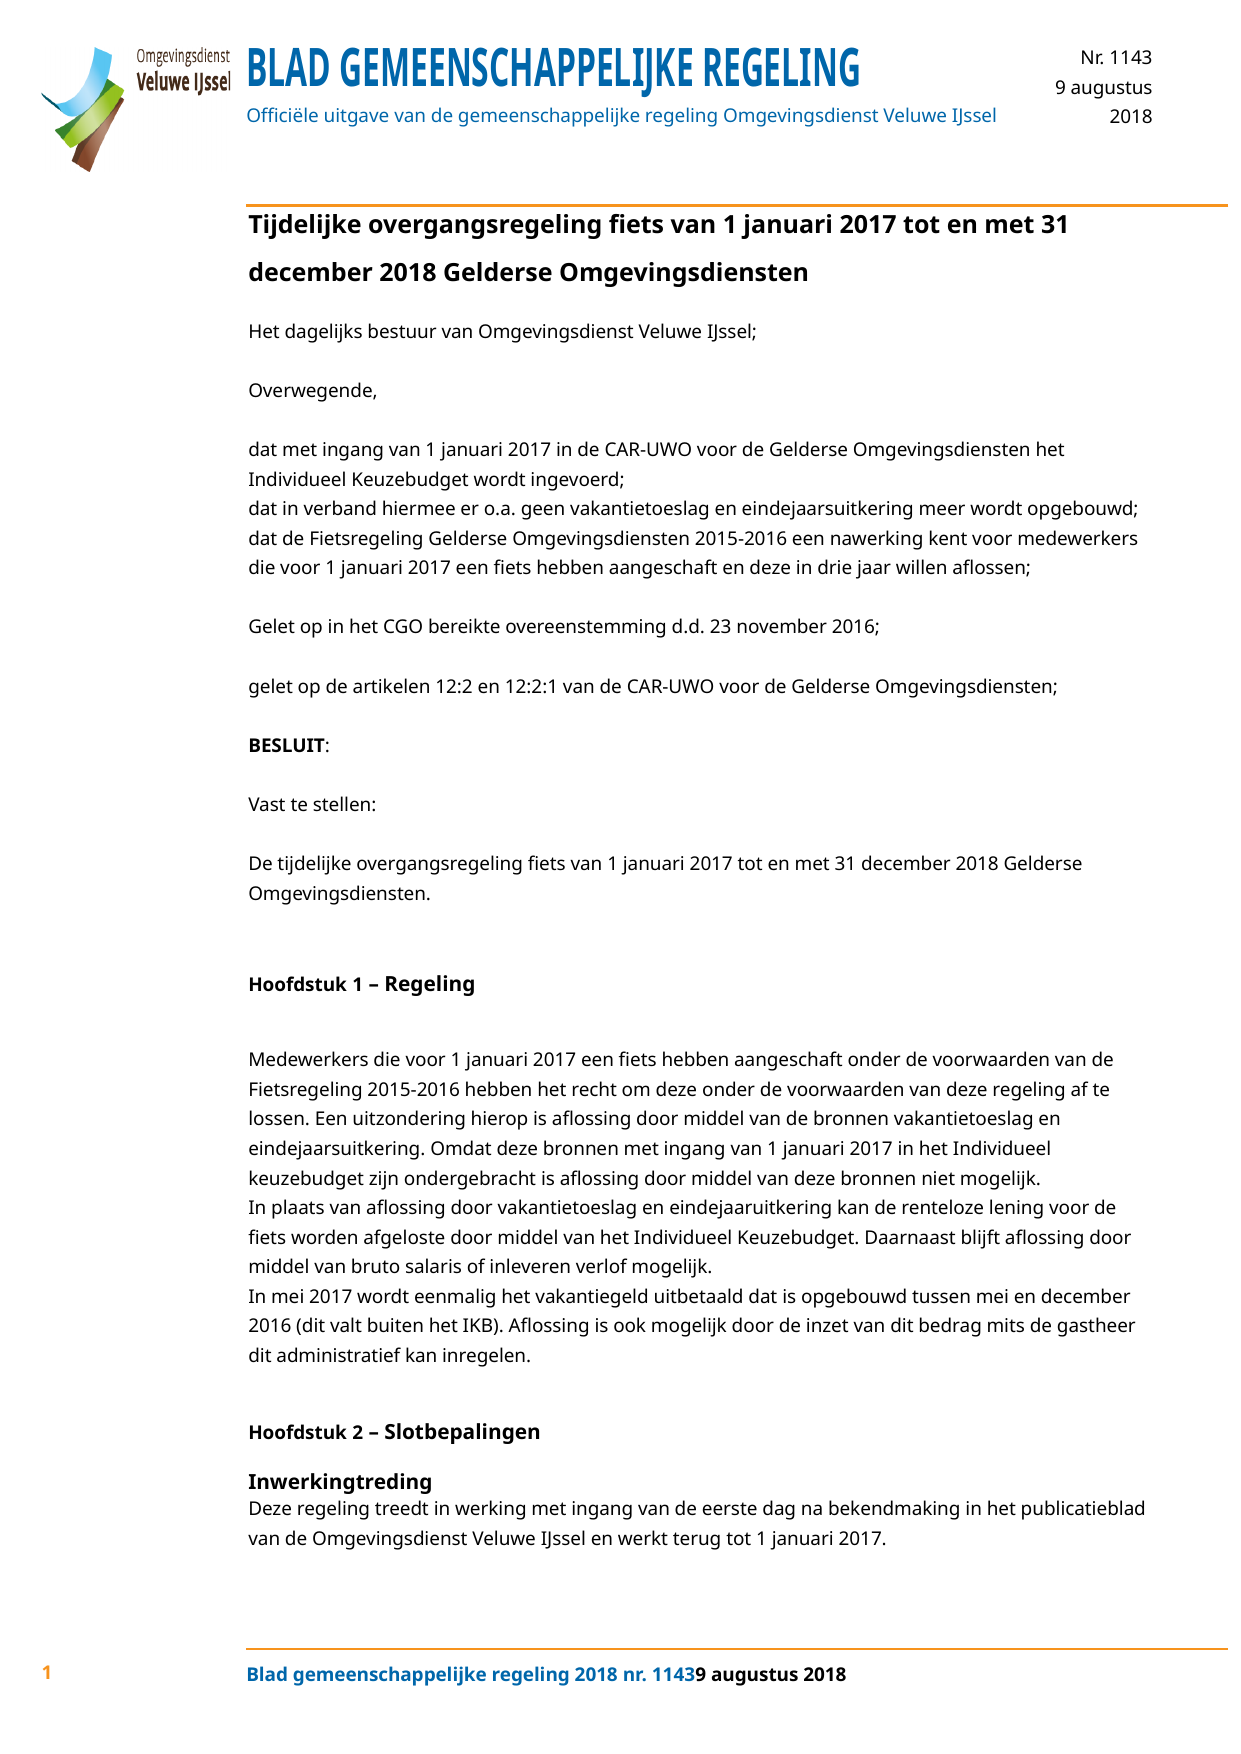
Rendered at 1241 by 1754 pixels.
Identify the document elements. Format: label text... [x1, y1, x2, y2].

text In plaats van aflossing door vakantietoeslag en eindejaaruitkering kan de renteloze lening voor de fiets worden afgeloste door middel van het Individueel Keuzebudget. Daarnaast blijft aflossing door middel van bruto salaris of inleveren verlof mogelijk. [248, 1194, 1152, 1279]
text Het dagelijks bestuur van Omgevingsdienst Veluwe IJssel; [248, 318, 1152, 344]
text In mei 2017 wordt eenmalig het vakantiegeld uitbetaald dat is opgebouwd tussen mei en december 2016 (dit valt buiten het IKB). Aflossing is ook mogelijk door de inzet van dit bedrag mits de gastheer dit administratief kan inregelen. [248, 1283, 1152, 1368]
text Inwerkingtreding [248, 1467, 1152, 1495]
text gelet op de artikelen 12:2 en 12:2:1 van de CAR-UWO voor de Gelderse Omgevingsdiensten; [248, 673, 1152, 699]
text dat in verband hiermee er o.a. geen vakantietoeslag en eindejaarsuitkering meer wordt opgebouwd; [248, 495, 1152, 521]
text dat de Fietsregeling Gelderse Omgevingsdiensten 2015-2016 een nawerking kent voor medewerkers die voor 1 januari 2017 een fiets hebben aangeschaft en deze in drie jaar willen aflossen; [248, 525, 1152, 580]
picture [41, 47, 231, 172]
text Medewerkers die voor 1 januari 2017 een fiets hebben aangeschaft onder de voorwaarden van de Fietsregeling 2015-2016 hebben het recht om deze onder de voorwaarden van deze regeling af te lossen. Een uitzondering hierop is aflossing door middel van de bronnen vakantietoeslag en eindejaarsuitkering. Omdat deze bronnen met ingang van 1 januari 2017 in het Individueel keuzebudget zijn ondergebracht is aflossing door middel van deze bronnen niet mogelijk. [248, 1046, 1152, 1191]
text dat met ingang van 1 januari 2017 in de CAR-UWO voor de Gelderse Omgevingsdiensten het Individueel Keuzebudget wordt ingevoerd; [248, 436, 1152, 492]
text Tijdelijke overgangsregeling fiets van 1 januari 2017 tot en met 31 december 2018 Gelderse Omgevingsdiensten [248, 207, 1152, 288]
text Hoofdstuk 1 – Regeling [248, 969, 1152, 997]
text Deze regeling treedt in werking met ingang van de eerste dag na bekendmaking in het publicatieblad van de Omgevingsdienst Veluwe IJssel en werkt terug tot 1 januari 2017. [248, 1495, 1152, 1551]
text BESLUIT: [248, 732, 1152, 758]
text Gelet op in het CGO bereikte overeenstemming d.d. 23 november 2016; [248, 614, 1152, 639]
text Vast te stellen: [248, 791, 1152, 817]
text De tijdelijke overgangsregeling fiets van 1 januari 2017 tot en met 31 december 2018 Gelderse Omgevingsdiensten. [248, 850, 1152, 906]
text Hoofdstuk 2 – Slotbepalingen [248, 1417, 1152, 1446]
text Overwegende, [248, 377, 1152, 403]
